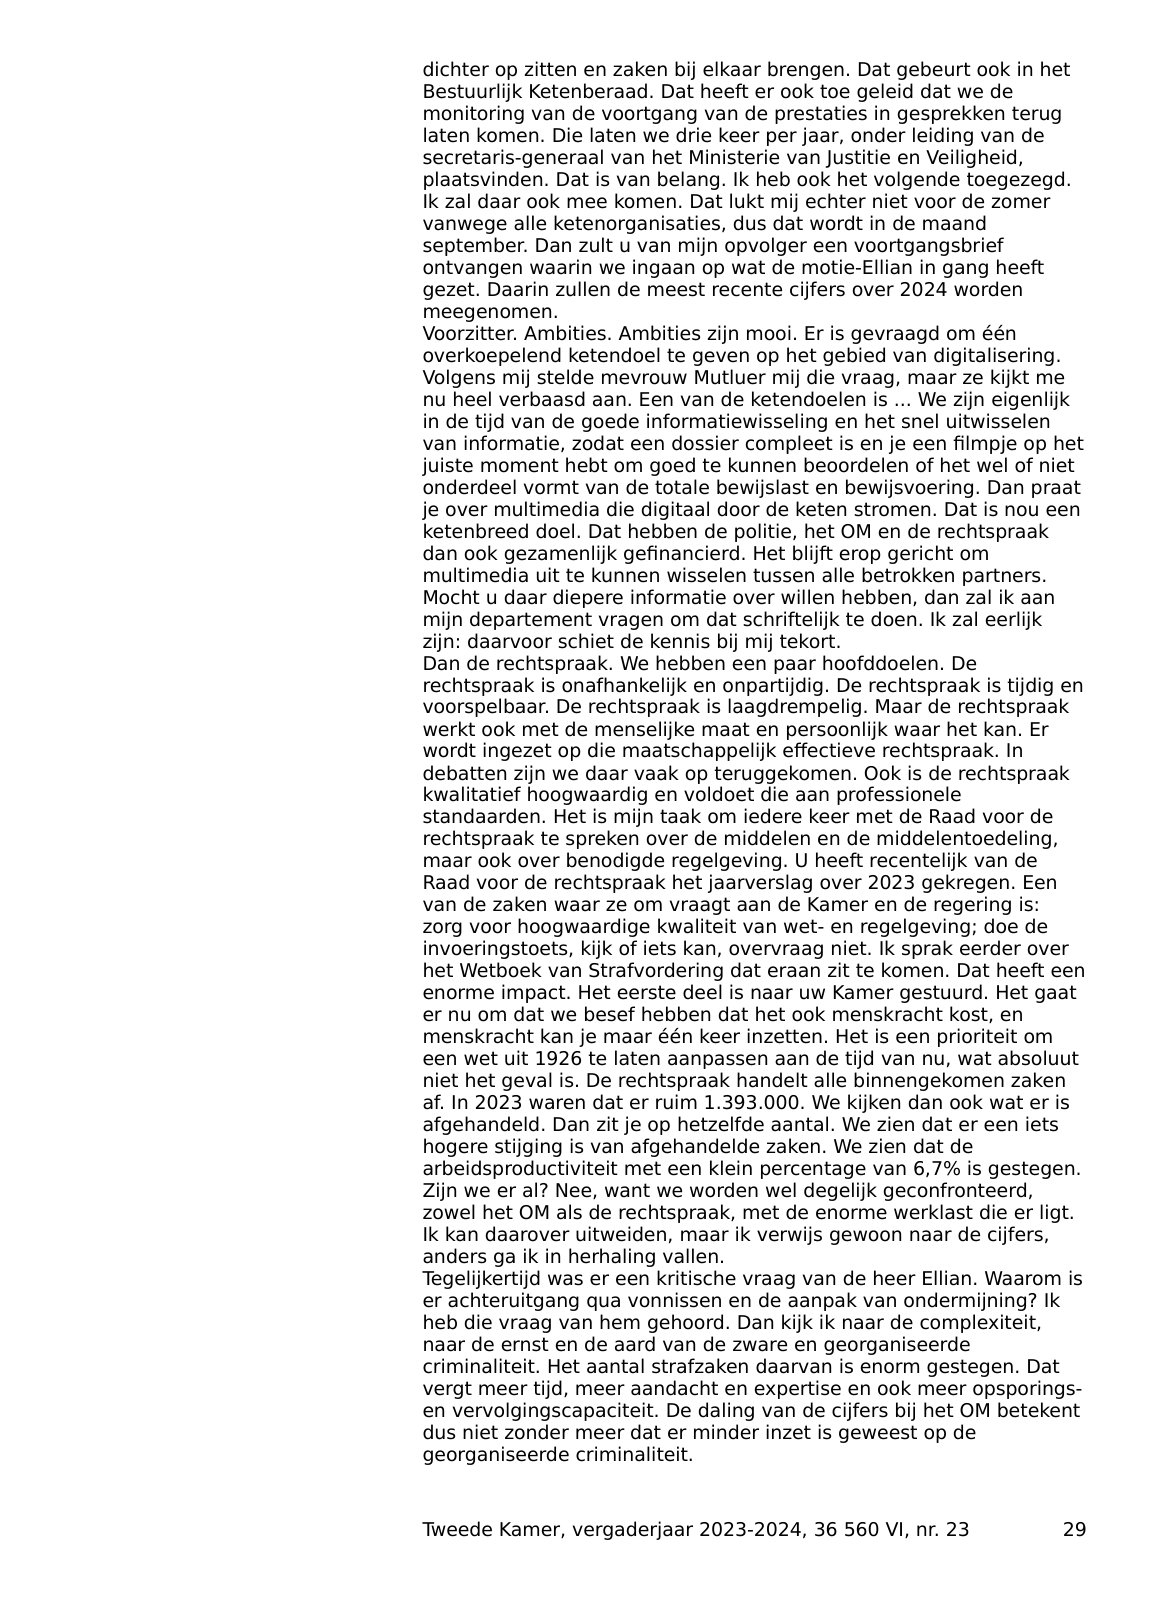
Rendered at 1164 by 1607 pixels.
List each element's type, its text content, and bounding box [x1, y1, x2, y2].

text Tegelijkertijd was er een kritische vraag van de heer Ellian. Waarom is er achteruitgang qua vonnissen en de aanpak van ondermijning? Ik heb die vraag van hem gehoord. Dan kijk ik naar de complexiteit, naar de ernst en de aard van de zware en georganiseerde criminaliteit. Het aantal strafzaken daarvan is enorm gestegen. Dat vergt meer tijd, meer aandacht en expertise en ook meer opsporings- en vervolgingscapaciteit. De daling van de cijfers bij het OM betekent dus niet zonder meer dat er minder inzet is geweest op de georganiseerde criminaliteit. [422, 1268, 1087, 1466]
text dichter op zitten en zaken bij elkaar brengen. Dat gebeurt ook in het Bestuurlijk Ketenberaad. Dat heeft er ook toe geleid dat we de monitoring van de voortgang van de prestaties in gesprekken terug laten komen. Die laten we drie keer per jaar, onder leiding van de secretaris-generaal van het Ministerie van Justitie en Veiligheid, plaatsvinden. Dat is van belang. Ik heb ook het volgende toegezegd. Ik zal daar ook mee komen. Dat lukt mij echter niet voor de zomer vanwege alle ketenorganisaties, dus dat wordt in de maand september. Dan zult u van mijn opvolger een voortgangsbrief ontvangen waarin we ingaan op wat de motie-Ellian in gang heeft gezet. Daarin zullen de meest recente cijfers over 2024 worden meegenomen. [422, 59, 1087, 323]
text Dan de rechtspraak. We hebben een paar hoofddoelen. De rechtspraak is onafhankelijk en onpartijdig. De rechtspraak is tijdig en voorspelbaar. De rechtspraak is laagdrempelig. Maar de rechtspraak werkt ook met de menselijke maat en persoonlijk waar het kan. Er wordt ingezet op die maatschappelijk effectieve rechtspraak. In debatten zijn we daar vaak op teruggekomen. Ook is de rechtspraak kwalitatief hoogwaardig en voldoet die aan professionele standaarden. Het is mijn taak om iedere keer met de Raad voor de rechtspraak te spreken over de middelen en de middelentoedeling, maar ook over benodigde regelgeving. U heeft recentelijk van de Raad voor de rechtspraak het jaarverslag over 2023 gekregen. Een van de zaken waar ze om vraagt aan de Kamer en de regering is: zorg voor hoogwaardige kwaliteit van wet- en regelgeving; doe de invoeringstoets, kijk of iets kan, overvraag niet. Ik sprak eerder over het Wetboek van Strafvordering dat eraan zit te komen. Dat heeft een enorme impact. Het eerste deel is naar uw Kamer gestuurd. Het gaat er nu om dat we besef hebben dat het ook menskracht kost, en menskracht kan je maar één keer inzetten. Het is een prioriteit om een wet uit 1926 te laten aanpassen aan de tijd van nu, wat absoluut niet het geval is. De rechtspraak handelt alle binnengekomen zaken af. In 2023 waren dat er ruim 1.393.000. We kijken dan ook wat er is afgehandeld. Dan zit je op hetzelfde aantal. We zien dat er een iets hogere stijging is van afgehandelde zaken. We zien dat de arbeidsproductiviteit met een klein percentage van 6,7% is gestegen. Zijn we er al? Nee, want we worden wel degelijk geconfronteerd, zowel het OM als de rechtspraak, met de enorme werklast die er ligt. Ik kan daarover uitweiden, maar ik verwijs gewoon naar de cijfers, anders ga ik in herhaling vallen. [422, 652, 1087, 1268]
text Voorzitter. Ambities. Ambities zijn mooi. Er is gevraagd om één overkoepelend ketendoel te geven op het gebied van digitalisering. Volgens mij stelde mevrouw Mutluer mij die vraag, maar ze kijkt me nu heel verbaasd aan. Een van de ketendoelen is ... We zijn eigenlijk in de tijd van de goede informatiewisseling en het snel uitwisselen van informatie, zodat een dossier compleet is en je een filmpje op het juiste moment hebt om goed te kunnen beoordelen of het wel of niet onderdeel vormt van de totale bewijslast en bewijsvoering. Dan praat je over multimedia die digitaal door de keten stromen. Dat is nou een ketenbreed doel. Dat hebben de politie, het OM en de rechtspraak dan ook gezamenlijk gefinancierd. Het blijft erop gericht om multimedia uit te kunnen wisselen tussen alle betrokken partners. Mocht u daar diepere informatie over willen hebben, dan zal ik aan mijn departement vragen om dat schriftelijk te doen. Ik zal eerlijk zijn: daarvoor schiet de kennis bij mij tekort. [422, 323, 1087, 652]
